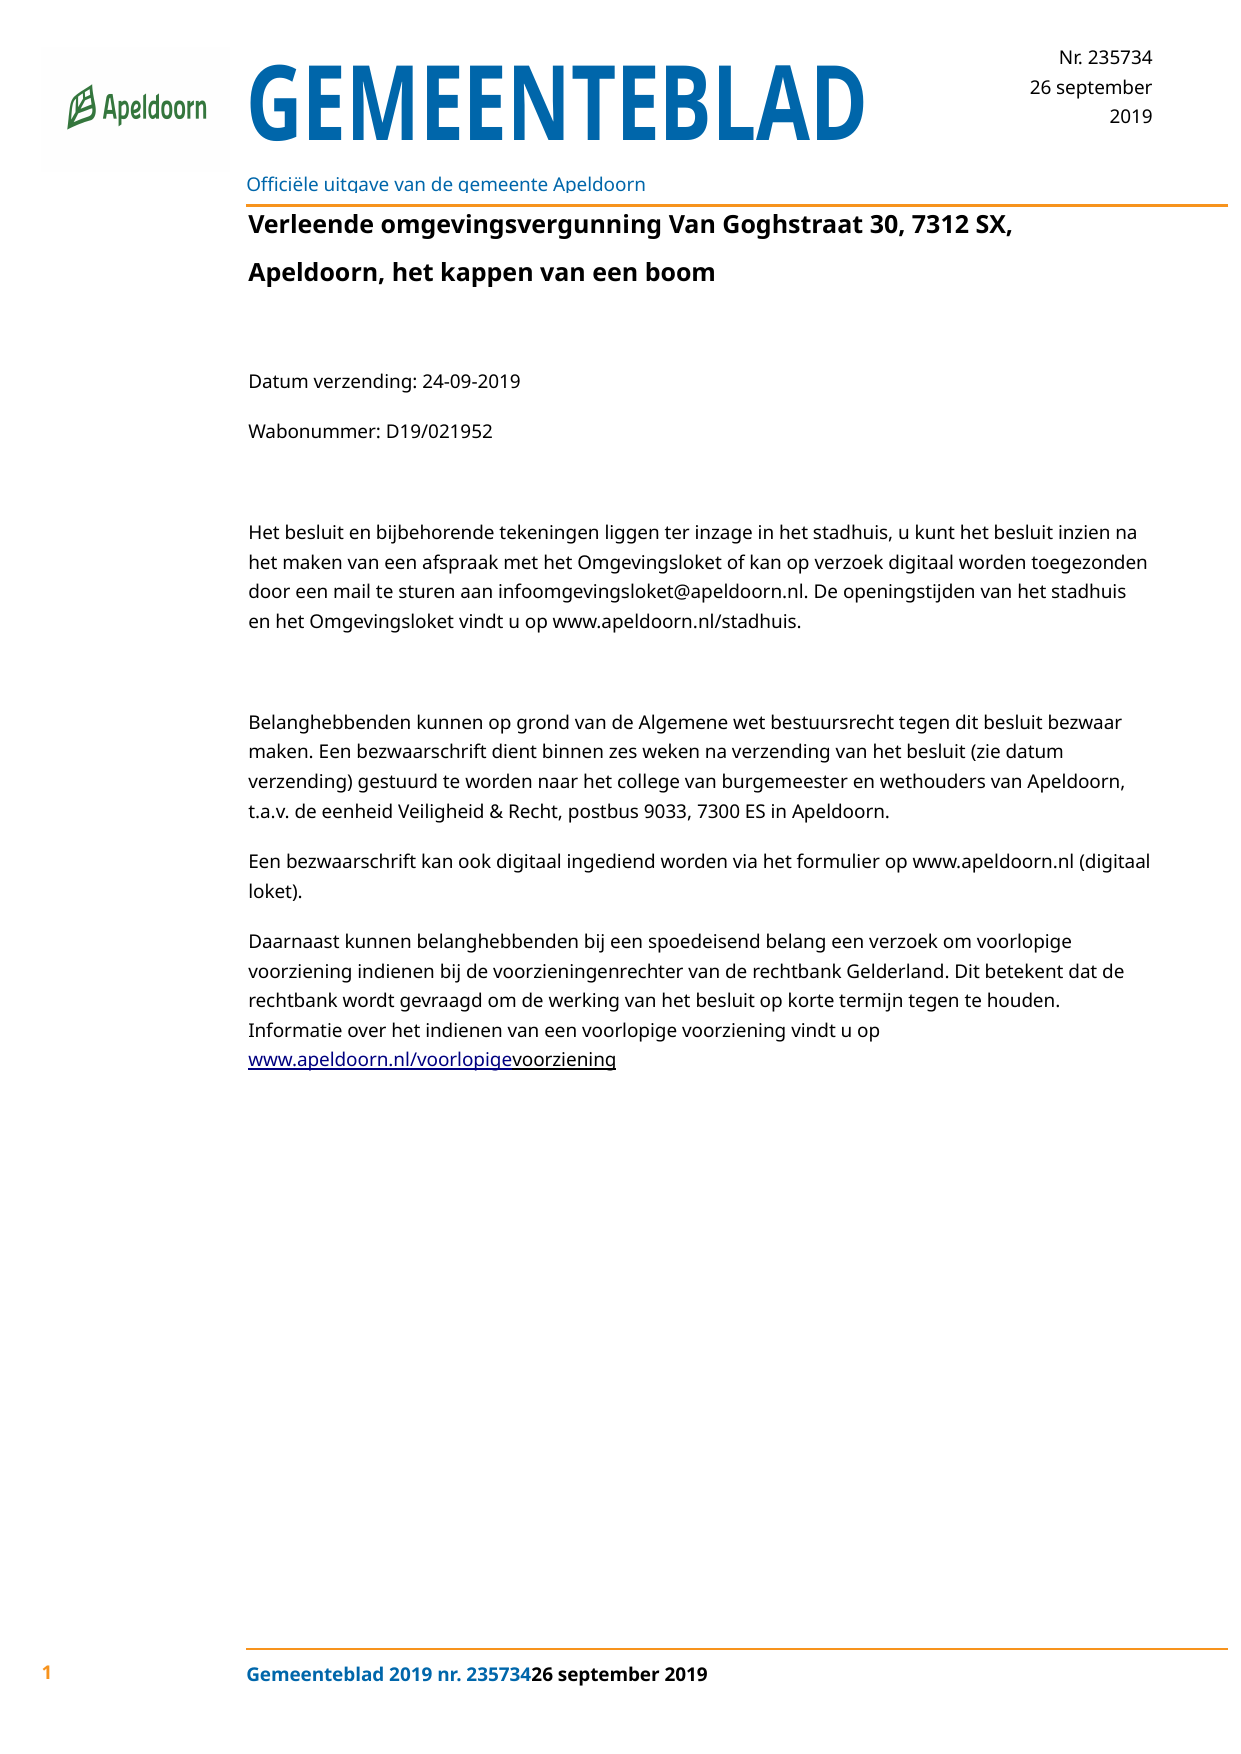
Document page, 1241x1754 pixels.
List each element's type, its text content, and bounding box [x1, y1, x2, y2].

text Datum verzending: 24-09-2019 [248, 368, 1152, 394]
text Wabonummer: D19/021952 [248, 419, 1152, 444]
text Een bezwaarschrift kan ook digitaal ingediend worden via het formulier op www.apeldoorn.nl (digitaal loket). [248, 848, 1152, 904]
picture [41, 47, 231, 172]
text Het besluit en bijbehorende tekeningen liggen ter inzage in het stadhuis, u kunt het besluit inzien na het maken van een afspraak met het Omgevingsloket of kan op verzoek digitaal worden toegezonden door een mail te sturen aan infoomgevingsloket@apeldoorn.nl. De openingstijden van het stadhuis en het Omgevingsloket vindt u op www.apeldoorn.nl/stadhuis. [248, 519, 1152, 634]
text Daarnaast kunnen belanghebbenden bij een spoedeisend belang een verzoek om voorlopige voorziening indienen bij de voorzieningenrechter van de rechtbank Gelderland. Dit betekent dat de rechtbank wordt gevraagd om de werking van het besluit op korte termijn tegen te houden. Informatie over het indienen van een voorlopige voorziening vindt u op www.apeldoorn.nl/voorlopigevoorziening [248, 928, 1152, 1072]
text Verleende omgevingsvergunning Van Goghstraat 30, 7312 SX, Apeldoorn, het kappen van een boom [248, 207, 1152, 288]
text Belanghebbenden kunnen op grond van de Algemene wet bestuursrecht tegen dit besluit bezwaar maken. Een bezwaarschrift dient binnen zes weken na verzending van het besluit (zie datum verzending) gestuurd te worden naar het college van burgemeester en wethouders van Apeldoorn, t.a.v. de eenheid Veiligheid & Recht, postbus 9033, 7300 ES in Apeldoorn. [248, 709, 1152, 824]
